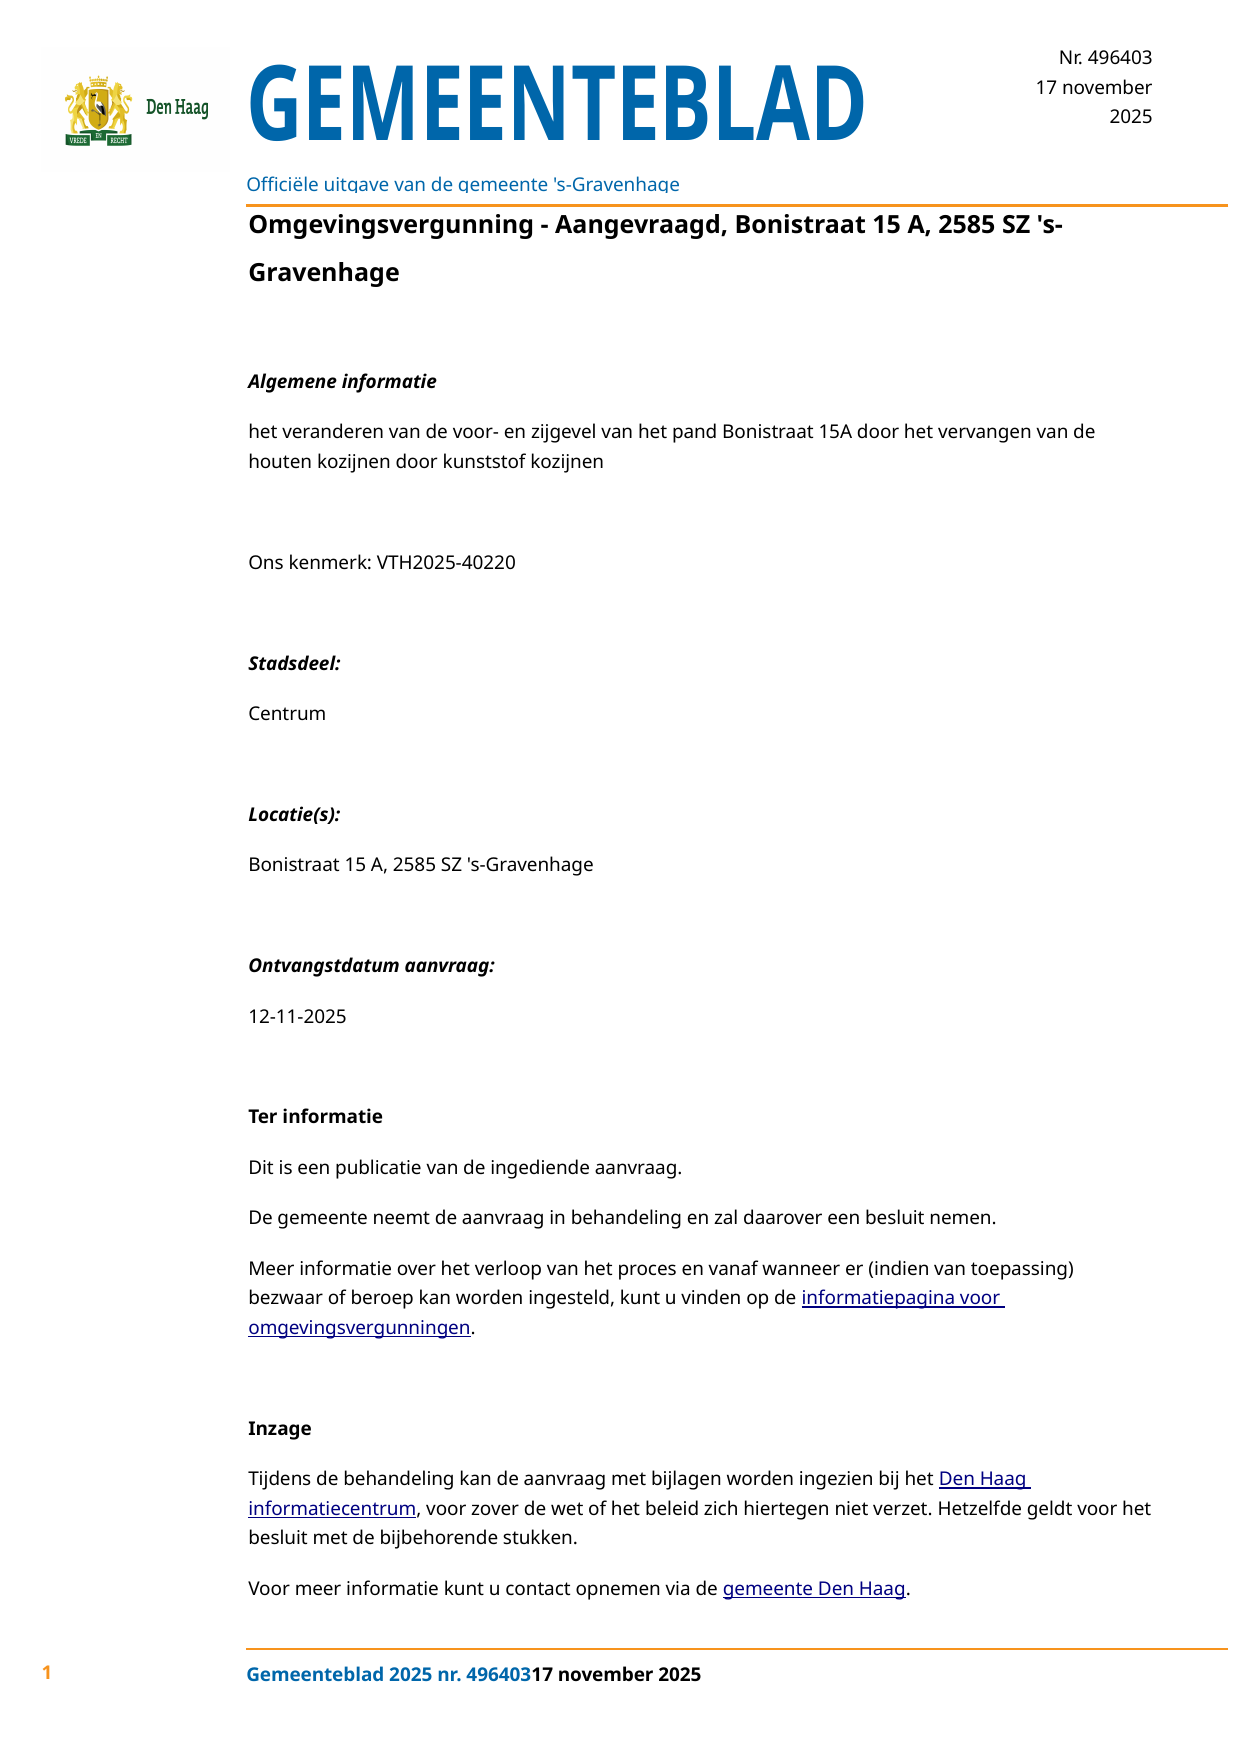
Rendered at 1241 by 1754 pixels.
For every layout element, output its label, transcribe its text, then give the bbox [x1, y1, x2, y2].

text het veranderen van de voor- en zijgevel van het pand Bonistraat 15A door het vervangen van de houten kozijnen door kunststof kozijnen [248, 419, 1152, 474]
text Dit is een publicatie van de ingediende aanvraag. [248, 1154, 1152, 1180]
text Omgevingsvergunning - Aangevraagd, Bonistraat 15 A, 2585 SZ 's-Gravenhage [248, 207, 1152, 288]
text Locatie(s): [248, 801, 1152, 827]
text Bonistraat 15 A, 2585 SZ 's-Gravenhage [248, 852, 1152, 877]
text Stadsdeel: [248, 650, 1152, 676]
text Ons kenmerk: VTH2025-40220 [248, 549, 1152, 575]
text Ter informatie [248, 1104, 1152, 1129]
text Voor meer informatie kunt u contact opnemen via de gemeente Den Haag. [248, 1575, 1152, 1601]
text Ontvangstdatum aanvraag: [248, 952, 1152, 978]
text Inzage [248, 1415, 1152, 1441]
text De gemeente neemt de aanvraag in behandeling en zal daarover een besluit nemen. [248, 1204, 1152, 1230]
text Meer informatie over het verloop van het proces en vanaf wanneer er (indien van toepassing) bezwaar of beroep kan worden ingesteld, kunt u vinden op de informatiepagina voor omgevingsvergunningen. [248, 1255, 1152, 1340]
picture [41, 47, 231, 172]
text 12-11-2025 [248, 1003, 1152, 1029]
text Centrum [248, 700, 1152, 726]
text Algemene informatie [248, 368, 1152, 394]
text Tijdens de behandeling kan de aanvraag met bijlagen worden ingezien bij het Den Haag informatiecentrum, voor zover de wet of het beleid zich hiertegen niet verzet. Hetzelfde geldt voor het besluit met de bijbehorende stukken. [248, 1465, 1152, 1550]
